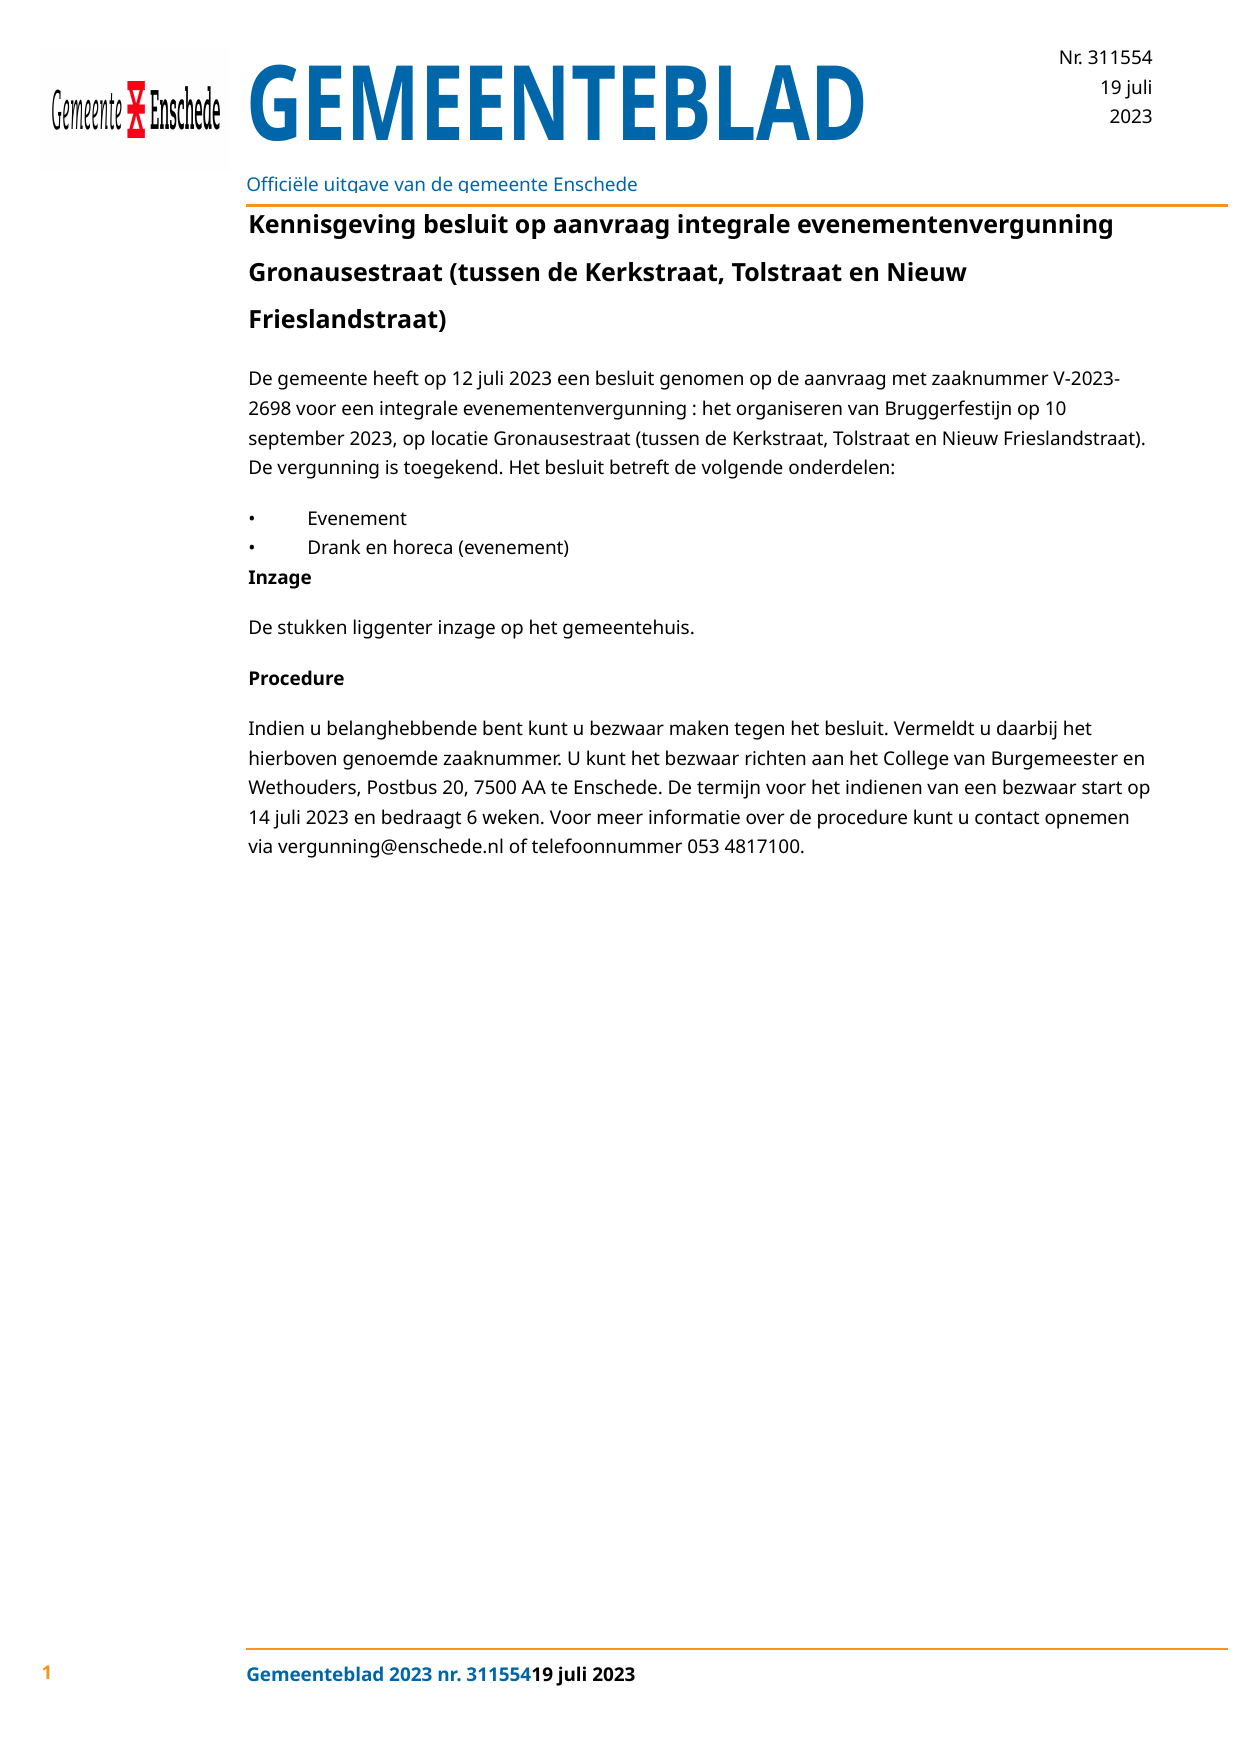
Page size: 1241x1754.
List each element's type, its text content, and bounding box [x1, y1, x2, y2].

text De gemeente heeft op 12 juli 2023 een besluit genomen op de aanvraag met zaaknummer V-2023-2698 voor een integrale evenementenvergunning : het organiseren van Bruggerfestijn op 10 september 2023, op locatie Gronausestraat (tussen de Kerkstraat, Tolstraat en Nieuw Frieslandstraat). De vergunning is toegekend. Het besluit betreft de volgende onderdelen: [248, 366, 1152, 480]
text Indien u belanghebbende bent kunt u bezwaar maken tegen het besluit. Vermeldt u daarbij het hierboven genoemde zaaknummer. U kunt het bezwaar richten aan het College van Burgemees­ter en Wethouders, Postbus 20, 7500 AA te Enschede. De termijn voor het indienen van een bezwaar start op 14 juli 2023 en bedraagt 6 weken. Voor meer informatie over de procedure kunt u contact opnemen via vergunning@enschede.nl of telefoonnummer 053 4817100. [248, 715, 1152, 859]
list Drank en horeca (evenement) [248, 534, 1152, 560]
list Evenement [248, 505, 1152, 530]
text De stukken liggenter inzage op het gemeentehuis. [248, 614, 1152, 640]
text Inzage [248, 564, 1152, 589]
picture [41, 47, 231, 172]
text Kennisgeving besluit op aanvraag integrale evenementenvergunning Gronausestraat (tussen de Kerkstraat, Tolstraat en Nieuw Frieslandstraat) [248, 207, 1152, 336]
text Procedure [248, 665, 1152, 690]
